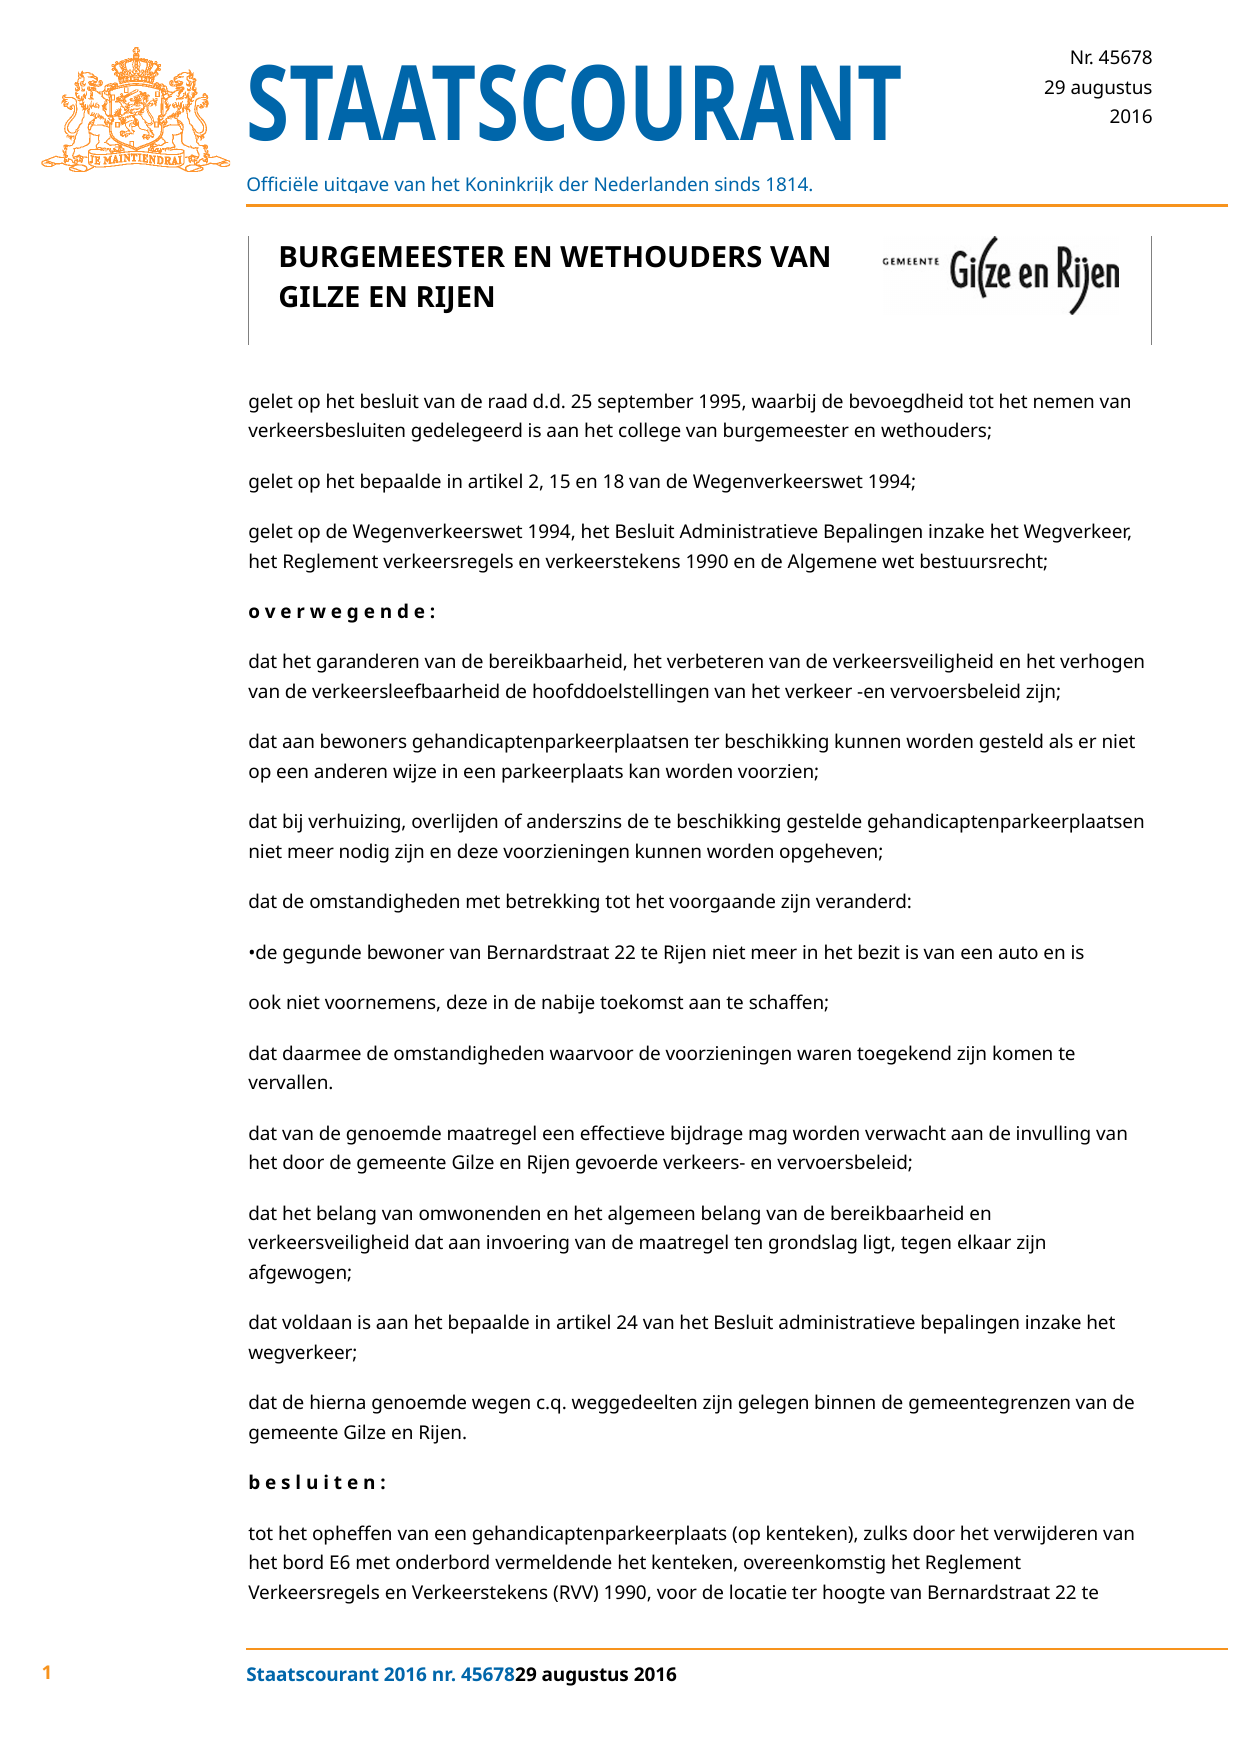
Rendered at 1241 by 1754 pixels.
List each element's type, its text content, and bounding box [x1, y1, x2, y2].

text dat de hierna genoemde wegen c.q. weggedeelten zijn gelegen binnen de gemeentegrenzen van de gemeente Gilze en Rijen. [248, 1389, 1152, 1445]
text gelet op het bepaalde in artikel 2, 15 en 18 van de Wegenverkeerswet 1994; [248, 468, 1152, 494]
text o v e r w e g e n d e : [248, 598, 1152, 624]
text •de gegunde bewoner van Bernardstraat 22 te Rijen niet meer in het bezit is van een auto en is [248, 939, 1152, 965]
table_header BURGEMEESTER EN WETHOUDERS VAN GILZE EN RIJEN [249, 236, 850, 345]
picture [882, 236, 1119, 315]
text dat van de genoemde maatregel een effectieve bijdrage mag worden verwacht aan de invulling van het door de gemeente Gilze en Rijen gevoerde verkeers- en vervoersbeleid; [248, 1120, 1152, 1175]
text dat het belang van omwonenden en het algemeen belang van de bereikbaarheid en verkeersveiligheid dat aan invoering van de maatregel ten grondslag ligt, tegen elkaar zijn afgewogen; [248, 1200, 1152, 1285]
text dat het garanderen van de bereikbaarheid, het verbeteren van de verkeersveiligheid en het verhogen van de verkeersleefbaarheid de hoofddoelstellingen van het verkeer -en vervoersbeleid zijn; [248, 649, 1152, 704]
text dat daarmee de omstandigheden waarvoor de voorzieningen waren toegekend zijn komen te vervallen. [248, 1040, 1152, 1095]
text dat bij verhuizing, overlijden of anderszins de te beschikking gestelde gehandicaptenparkeerplaatsen niet meer nodig zijn en deze voorzieningen kunnen worden opgeheven; [248, 809, 1152, 864]
table_header [850, 236, 1151, 345]
text gelet op de Wegenverkeerswet 1994, het Besluit Administratieve Bepalingen inzake het Wegverkeer, het Reglement verkeersregels en verkeerstekens 1990 en de Algemene wet bestuursrecht; [248, 518, 1152, 574]
text dat voldaan is aan het bepaalde in artikel 24 van het Besluit administratieve bepalingen inzake het wegverkeer; [248, 1309, 1152, 1365]
text dat aan bewoners gehandicaptenparkeerplaatsen ter beschikking kunnen worden gesteld als er niet op een anderen wijze in een parkeerplaats kan worden voorzien; [248, 729, 1152, 784]
text gelet op het besluit van de raad d.d. 25 september 1995, waarbij de bevoegdheid tot het nemen van verkeersbesluiten gedelegeerd is aan het college van burgemeester en wethouders; [248, 388, 1152, 443]
text b e s l u i t e n : [248, 1469, 1152, 1495]
picture [41, 47, 231, 172]
text ook niet voornemens, deze in de nabije toekomst aan te schaffen; [248, 989, 1152, 1015]
text dat de omstandigheden met betrekking tot het voorgaande zijn veranderd: [248, 889, 1152, 914]
text tot het opheffen van een gehandicaptenparkeerplaats (op kenteken), zulks door het verwijderen van het bord E6 met onderbord vermeldende het kenteken, overeenkomstig het Reglement Verkeersregels en Verkeerstekens (RVV) 1990, voor de locatie ter hoogte van Bernardstraat 22 te [248, 1520, 1152, 1605]
